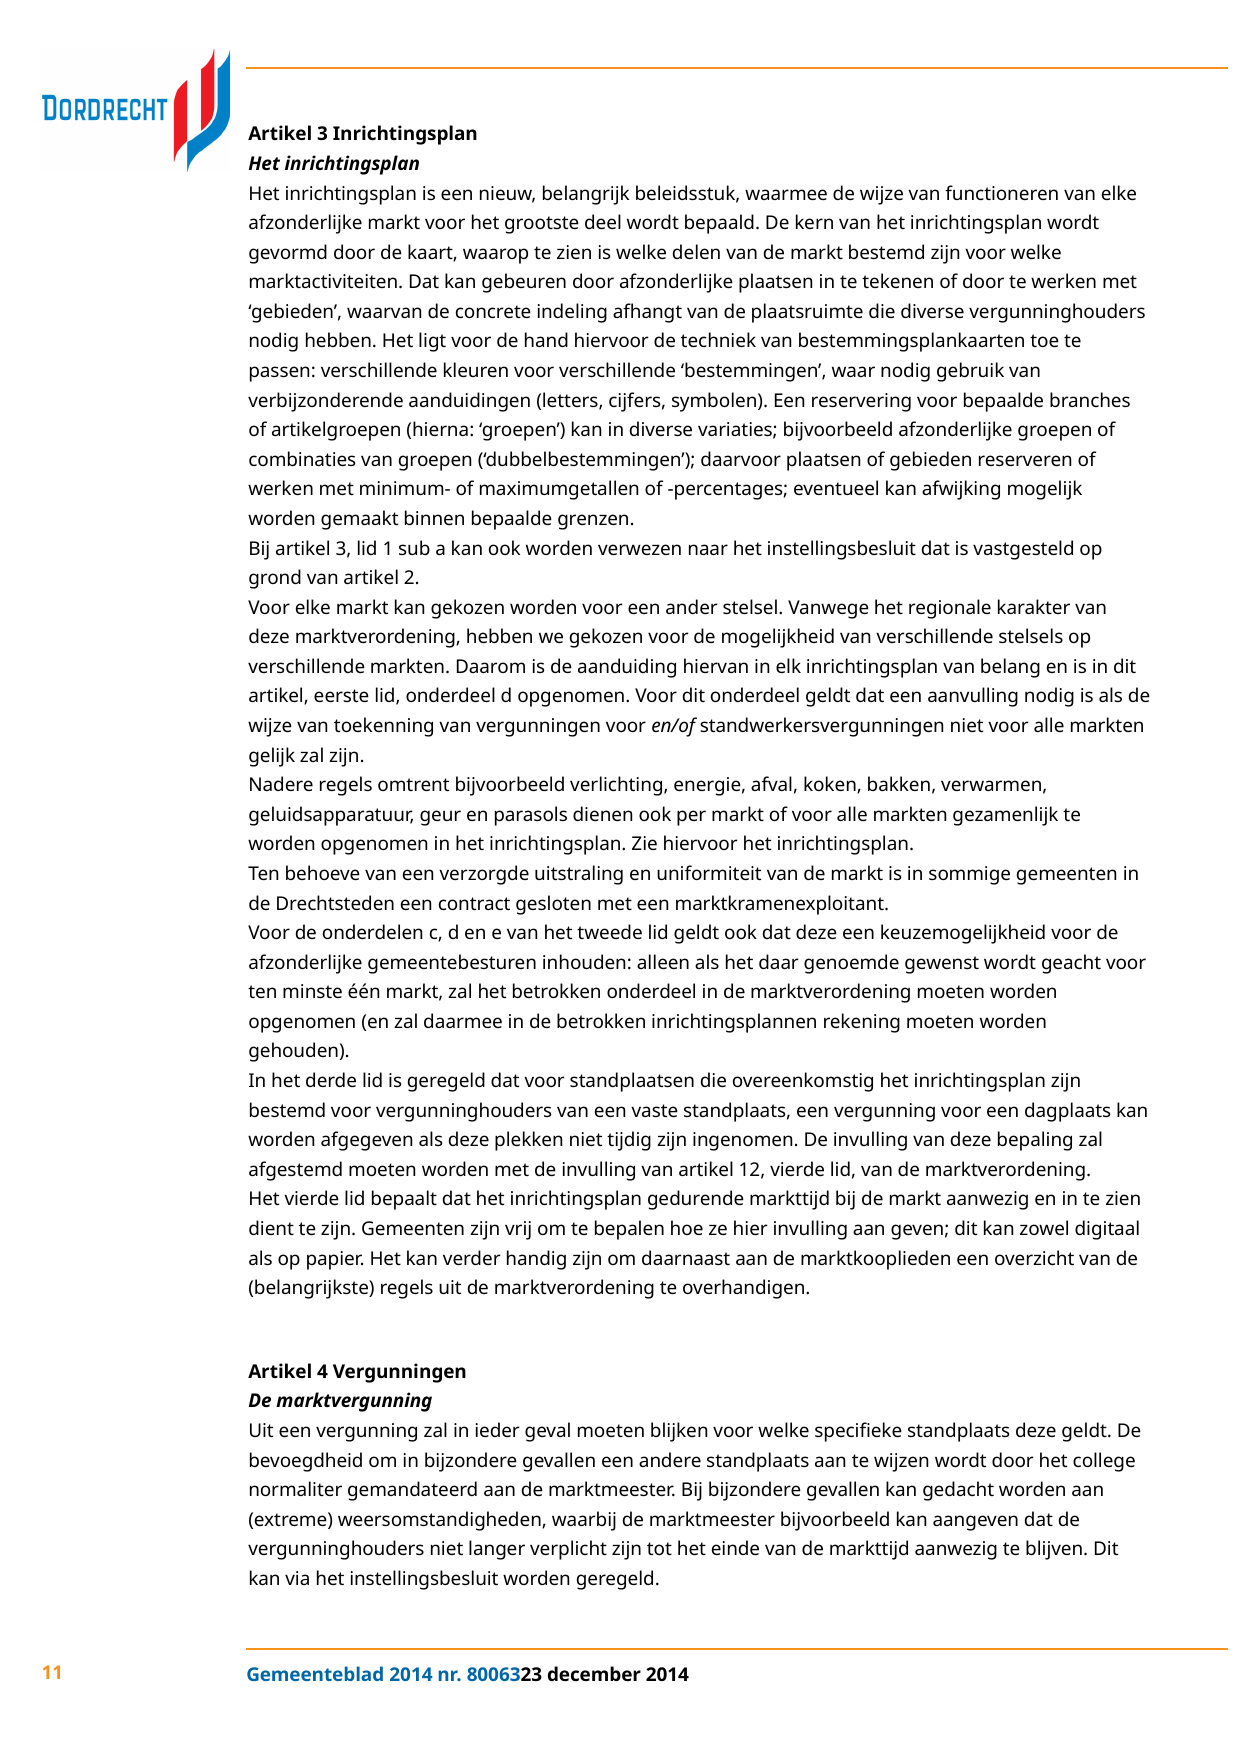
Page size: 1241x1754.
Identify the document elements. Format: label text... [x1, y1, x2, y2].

text Bij artikel 3, lid 1 sub a kan ook worden verwezen naar het instellingsbesluit dat is vastgesteld op grond van artikel 2. [248, 535, 1152, 590]
text Artikel 4 Vergunningen [248, 1358, 1152, 1384]
text Voor de onderdelen c, d en e van het tweede lid geldt ook dat deze een keuzemogelijkheid voor de afzonderlijke gemeentebesturen inhouden: alleen als het daar genoemde gewenst wordt geacht voor ten minste één markt, zal het betrokken onderdeel in de marktverordening moeten worden opgenomen (en zal daarmee in de betrokken inrichtingsplannen rekening moeten worden gehouden). [248, 919, 1152, 1063]
text Artikel 3 Inrichtingsplan [248, 121, 1152, 146]
text Het vierde lid bepaalt dat het inrichtingsplan gedurende markttijd bij de markt aanwezig en in te zien dient te zijn. Gemeenten zijn vrij om te bepalen hoe ze hier invulling aan geven; dit kan zowel digitaal als op papier. Het kan verder handig zijn om daarnaast aan de marktkooplieden een overzicht van de (belangrijkste) regels uit de marktverordening te overhandigen. [248, 1186, 1152, 1300]
text Ten behoeve van een verzorgde uitstraling en uniformiteit van de markt is in sommige gemeenten in de Drechtsteden een contract gesloten met een marktkramenexploitant. [248, 860, 1152, 915]
picture [41, 47, 231, 172]
text Uit een vergunning zal in ieder geval moeten blijken voor welke specifieke standplaats deze geldt. De bevoegdheid om in bijzondere gevallen een andere standplaats aan te wijzen wordt door het college normaliter gemandateerd aan de marktmeester. Bij bijzondere gevallen kan gedacht worden aan (extreme) weersomstandigheden, waarbij de marktmeester bijvoorbeeld kan aangeven dat de vergunninghouders niet langer verplicht zijn tot het einde van de markttijd aanwezig te blijven. Dit kan via het instellingsbesluit worden geregeld. [248, 1417, 1152, 1591]
text De marktvergunning [248, 1388, 1152, 1413]
text Nadere regels omtrent bijvoorbeeld verlichting, energie, afval, koken, bakken, verwarmen, geluidsapparatuur, geur en parasols dienen ook per markt of voor alle markten gezamenlijk te worden opgenomen in het inrichtingsplan. Zie hiervoor het inrichtingsplan. [248, 771, 1152, 856]
text Voor elke markt kan gekozen worden voor een ander stelsel. Vanwege het regionale karakter van deze marktverordening, hebben we gekozen voor de mogelijkheid van verschillende stelsels op verschillende markten. Daarom is de aanduiding hiervan in elk inrichtingsplan van belang en is in dit artikel, eerste lid, onderdeel d opgenomen. Voor dit onderdeel geldt dat een aanvulling nodig is als de wijze van toekenning van vergunningen voor en/of standwerkersvergunningen niet voor alle markten gelijk zal zijn. [248, 594, 1152, 767]
text Het inrichtingsplan [248, 150, 1152, 176]
text Het inrichtingsplan is een nieuw, belangrijk beleidsstuk, waarmee de wijze van functioneren van elke afzonderlijke markt voor het grootste deel wordt bepaald. De kern van het inrichtingsplan wordt gevormd door de kaart, waarop te zien is welke delen van de markt bestemd zijn voor welke marktactiviteiten. Dat kan gebeuren door afzonderlijke plaatsen in te tekenen of door te werken met ‘gebieden’, waarvan de concrete indeling afhangt van de plaatsruimte die diverse vergunninghouders nodig hebben. Het ligt voor de hand hiervoor de techniek van bestemmingsplankaarten toe te passen: verschillende kleuren voor verschillende ‘bestemmingen’, waar nodig gebruik van verbijzonderende aanduidingen (letters, cijfers, symbolen). Een reservering voor bepaalde branches of artikelgroepen (hierna: ‘groepen’) kan in diverse variaties; bijvoorbeeld afzonderlijke groepen of combinaties van groepen (‘dubbelbestemmingen’); daarvoor plaatsen of gebieden reserveren of werken met minimum- of maximumgetallen of -percentages; eventueel kan afwijking mogelijk worden gemaakt binnen bepaalde grenzen. [248, 180, 1152, 531]
text In het derde lid is geregeld dat voor standplaatsen die overeenkomstig het inrichtingsplan zijn bestemd voor vergunninghouders van een vaste standplaats, een vergunning voor een dagplaats kan worden afgegeven als deze plekken niet tijdig zijn ingenomen. De invulling van deze bepaling zal afgestemd moeten worden met de invulling van artikel 12, vierde lid, van de marktverordening. [248, 1067, 1152, 1182]
